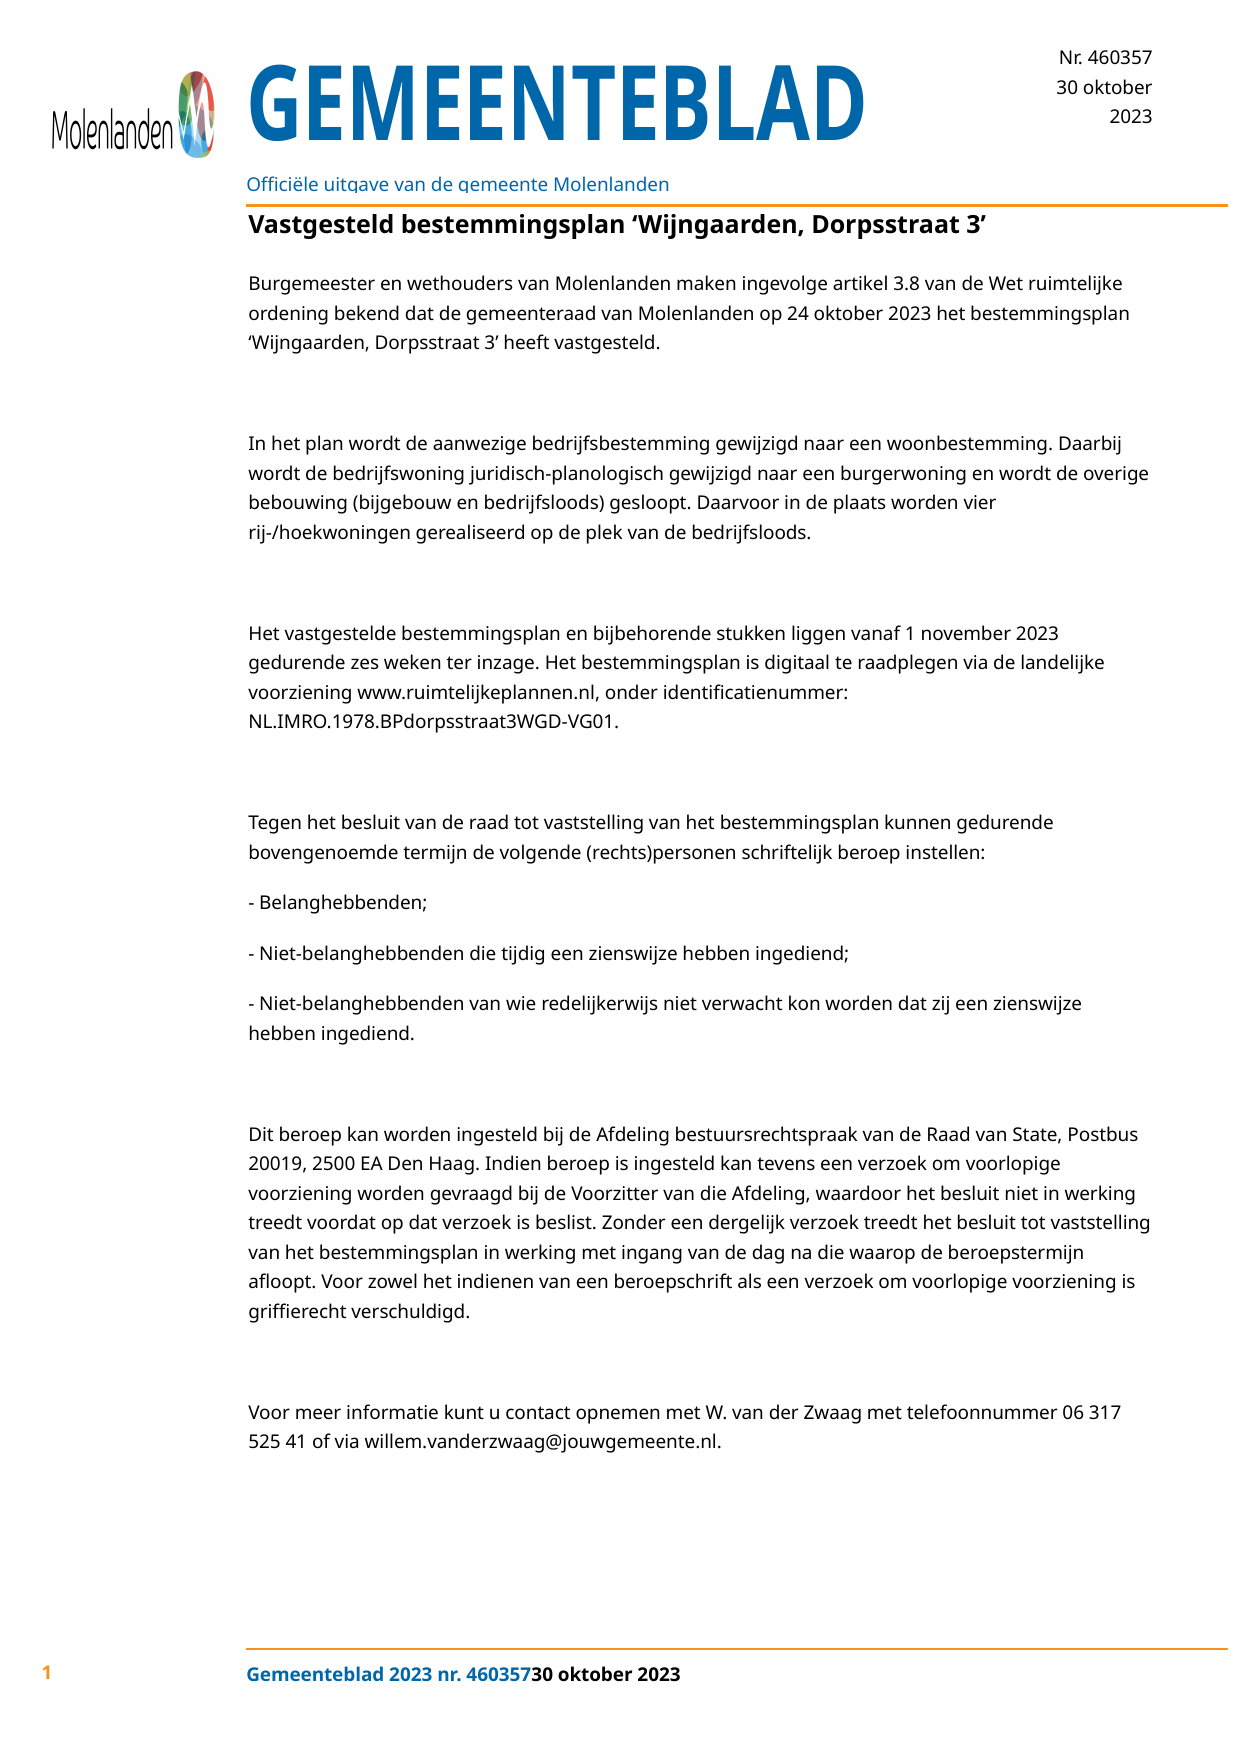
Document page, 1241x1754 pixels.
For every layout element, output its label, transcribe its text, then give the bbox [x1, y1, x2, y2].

text Vastgesteld bestemmingsplan ‘Wijngaarden, Dorpsstraat 3’ [248, 207, 1152, 241]
text - Niet-belanghebbenden van wie redelijkerwijs niet verwacht kon worden dat zij een zienswijze hebben ingediend. [248, 990, 1152, 1046]
picture [41, 47, 231, 172]
text Het vastgestelde bestemmingsplan en bijbehorende stukken liggen vanaf 1 november 2023 gedurende zes weken ter inzage. Het bestemmingsplan is digitaal te raadplegen via de landelijke voorziening www.ruimtelijkeplannen.nl, onder identificatienummer: NL.IMRO.1978.BPdorpsstraat3WGD-VG01. [248, 620, 1152, 734]
text - Niet-belanghebbenden die tijdig een zienswijze hebben ingediend; [248, 940, 1152, 966]
text In het plan wordt de aanwezige bedrijfsbestemming gewijzigd naar een woonbestemming. Daarbij wordt de bedrijfswoning juridisch-planologisch gewijzigd naar een burgerwoning en wordt de overige bebouwing (bijgebouw en bedrijfsloods) gesloopt. Daarvoor in de plaats worden vier rij-/hoekwoningen gerealiseerd op de plek van de bedrijfsloods. [248, 430, 1152, 545]
text Voor meer informatie kunt u contact opnemen met W. van der Zwaag met telefoonnummer 06 317 525 41 of via willem.vanderzwaag@jouwgemeente.nl. [248, 1399, 1152, 1454]
text - Belanghebbenden; [248, 889, 1152, 915]
text Burgemeester en wethouders van Molenlanden maken ingevolge artikel 3.8 van de Wet ruimtelijke ordening bekend dat de gemeenteraad van Molenlanden op 24 oktober 2023 het bestemmingsplan ‘Wijngaarden, Dorpsstraat 3’ heeft vastgesteld. [248, 270, 1152, 355]
text Tegen het besluit van de raad tot vaststelling van het bestemmingsplan kunnen gedurende bovengenoemde termijn de volgende (rechts)personen schriftelijk beroep instellen: [248, 809, 1152, 865]
text Dit beroep kan worden ingesteld bij de Afdeling bestuursrechtspraak van de Raad van State, Postbus 20019, 2500 EA Den Haag. Indien beroep is ingesteld kan tevens een verzoek om voorlopige voorziening worden gevraagd bij de Voorzitter van die Afdeling, waardoor het besluit niet in werking treedt voordat op dat verzoek is beslist. Zonder een dergelijk verzoek treedt het besluit tot vaststelling van het bestemmingsplan in werking met ingang van de dag na die waarop de beroepstermijn afloopt. Voor zowel het indienen van een beroepschrift als een verzoek om voorlopige voorziening is griffierecht verschuldigd. [248, 1121, 1152, 1324]
